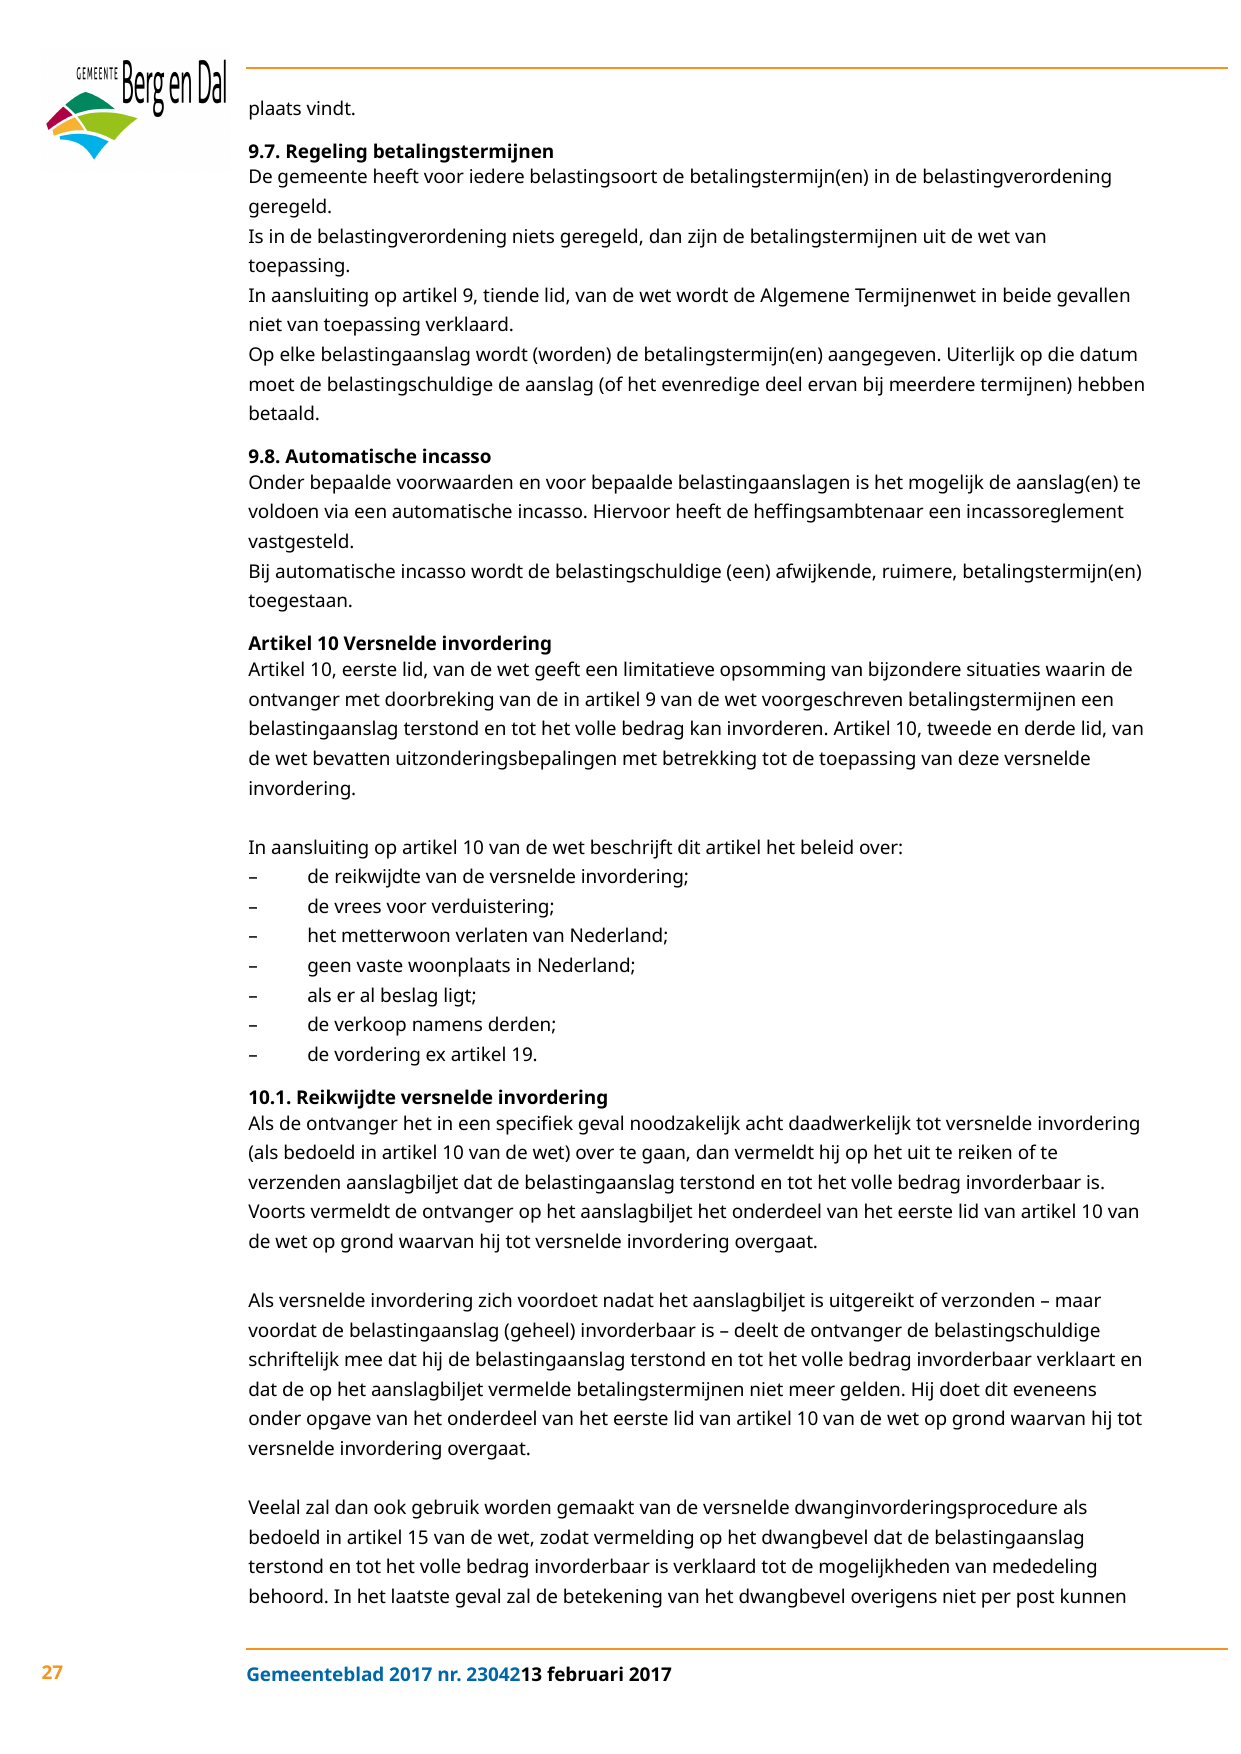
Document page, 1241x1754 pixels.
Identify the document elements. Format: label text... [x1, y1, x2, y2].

text De gemeente heeft voor iedere belastingsoort de betalingstermijn(en) in de belastingverordening geregeld. [248, 164, 1152, 219]
text Op elke belastingaanslag wordt (worden) de betalingstermijn(en) aangegeven. Uiterlijk op die datum moet de belastingschuldige de aanslag (of het evenredige deel ervan bij meerdere termijnen) hebben betaald. [248, 341, 1152, 426]
list geen vaste woonplaats in Nederland; [248, 952, 1152, 978]
text Veelal zal dan ook gebruik worden gemaakt van de versnelde dwanginvorderingsprocedure als bedoeld in artikel 15 van de wet, zodat vermelding op het dwangbevel dat de belastingaanslag terstond en tot het volle bedrag invorderbaar is verklaard tot de mogelijkheden van mededeling behoord. In het laatste geval zal de betekening van het dwangbevel overigens niet per post kunnen [248, 1494, 1152, 1609]
text Bij automatische incasso wordt de belastingschuldige (een) afwijkende, ruimere, betalingstermijn(en) toegestaan. [248, 558, 1152, 613]
text In aansluiting op artikel 10 van de wet beschrijft dit artikel het beleid over: [248, 834, 1152, 859]
text 9.7. Regeling betalingstermijnen [248, 138, 1152, 164]
text Artikel 10 Versnelde invordering [248, 631, 1152, 656]
list de vordering ex artikel 19. [248, 1041, 1152, 1067]
list het metterwoon verlaten van Nederland; [248, 923, 1152, 948]
list als er al beslag ligt; [248, 982, 1152, 1007]
list de vrees voor verduistering; [248, 893, 1152, 919]
text Als versnelde invordering zich voordoet nadat het aanslagbiljet is uitgereikt of verzonden – maar voordat de belastingaanslag (geheel) invorderbaar is – deelt de ontvanger de belastingschuldige schriftelijk mee dat hij de belastingaanslag terstond en tot het volle bedrag invorderbaar verklaart en dat de op het aanslagbiljet vermelde betalingstermijnen niet meer gelden. Hij doet dit eveneens onder opgave van het onderdeel van het eerste lid van artikel 10 van de wet op grond waarvan hij tot versnelde invordering overgaat. [248, 1287, 1152, 1461]
list de verkoop namens derden; [248, 1011, 1152, 1037]
text Artikel 10, eerste lid, van de wet geeft een limitatieve opsomming van bijzondere situaties waarin de ontvanger met doorbreking van de in artikel 9 van de wet voorgeschreven betalingstermijnen een belastingaanslag terstond en tot het volle bedrag kan invorderen. Artikel 10, tweede en derde lid, van de wet bevatten uitzonderingsbepalingen met betrekking tot de toepassing van deze versnelde invordering. [248, 656, 1152, 800]
text 10.1. Reikwijdte versnelde invordering [248, 1084, 1152, 1110]
text Onder bepaalde voorwaarden en voor bepaalde belastingaanslagen is het mogelijk de aanslag(en) te voldoen via een automatische incasso. Hiervoor heeft de heffingsambtenaar een incassoreglement vastgesteld. [248, 469, 1152, 554]
text In aansluiting op artikel 9, tiende lid, van de wet wordt de Algemene Termijnenwet in beide gevallen niet van toepassing verklaard. [248, 282, 1152, 337]
list de reikwijdte van de versnelde invordering; [248, 863, 1152, 889]
text plaats vindt. [248, 95, 1152, 121]
text 9.8. Automatische incasso [248, 443, 1152, 469]
text Als de ontvanger het in een specifiek geval noodzakelijk acht daadwerkelijk tot versnelde invordering (als bedoeld in artikel 10 van de wet) over te gaan, dan vermeldt hij op het uit te reiken of te verzenden aanslagbiljet dat de belastingaanslag terstond en tot het volle bedrag invorderbaar is. Voorts vermeldt de ontvanger op het aanslagbiljet het onderdeel van het eerste lid van artikel 10 van de wet op grond waarvan hij tot versnelde invordering overgaat. [248, 1110, 1152, 1254]
picture [41, 47, 231, 172]
text Is in de belastingverordening niets geregeld, dan zijn de betalingstermijnen uit de wet van toepassing. [248, 223, 1152, 278]
